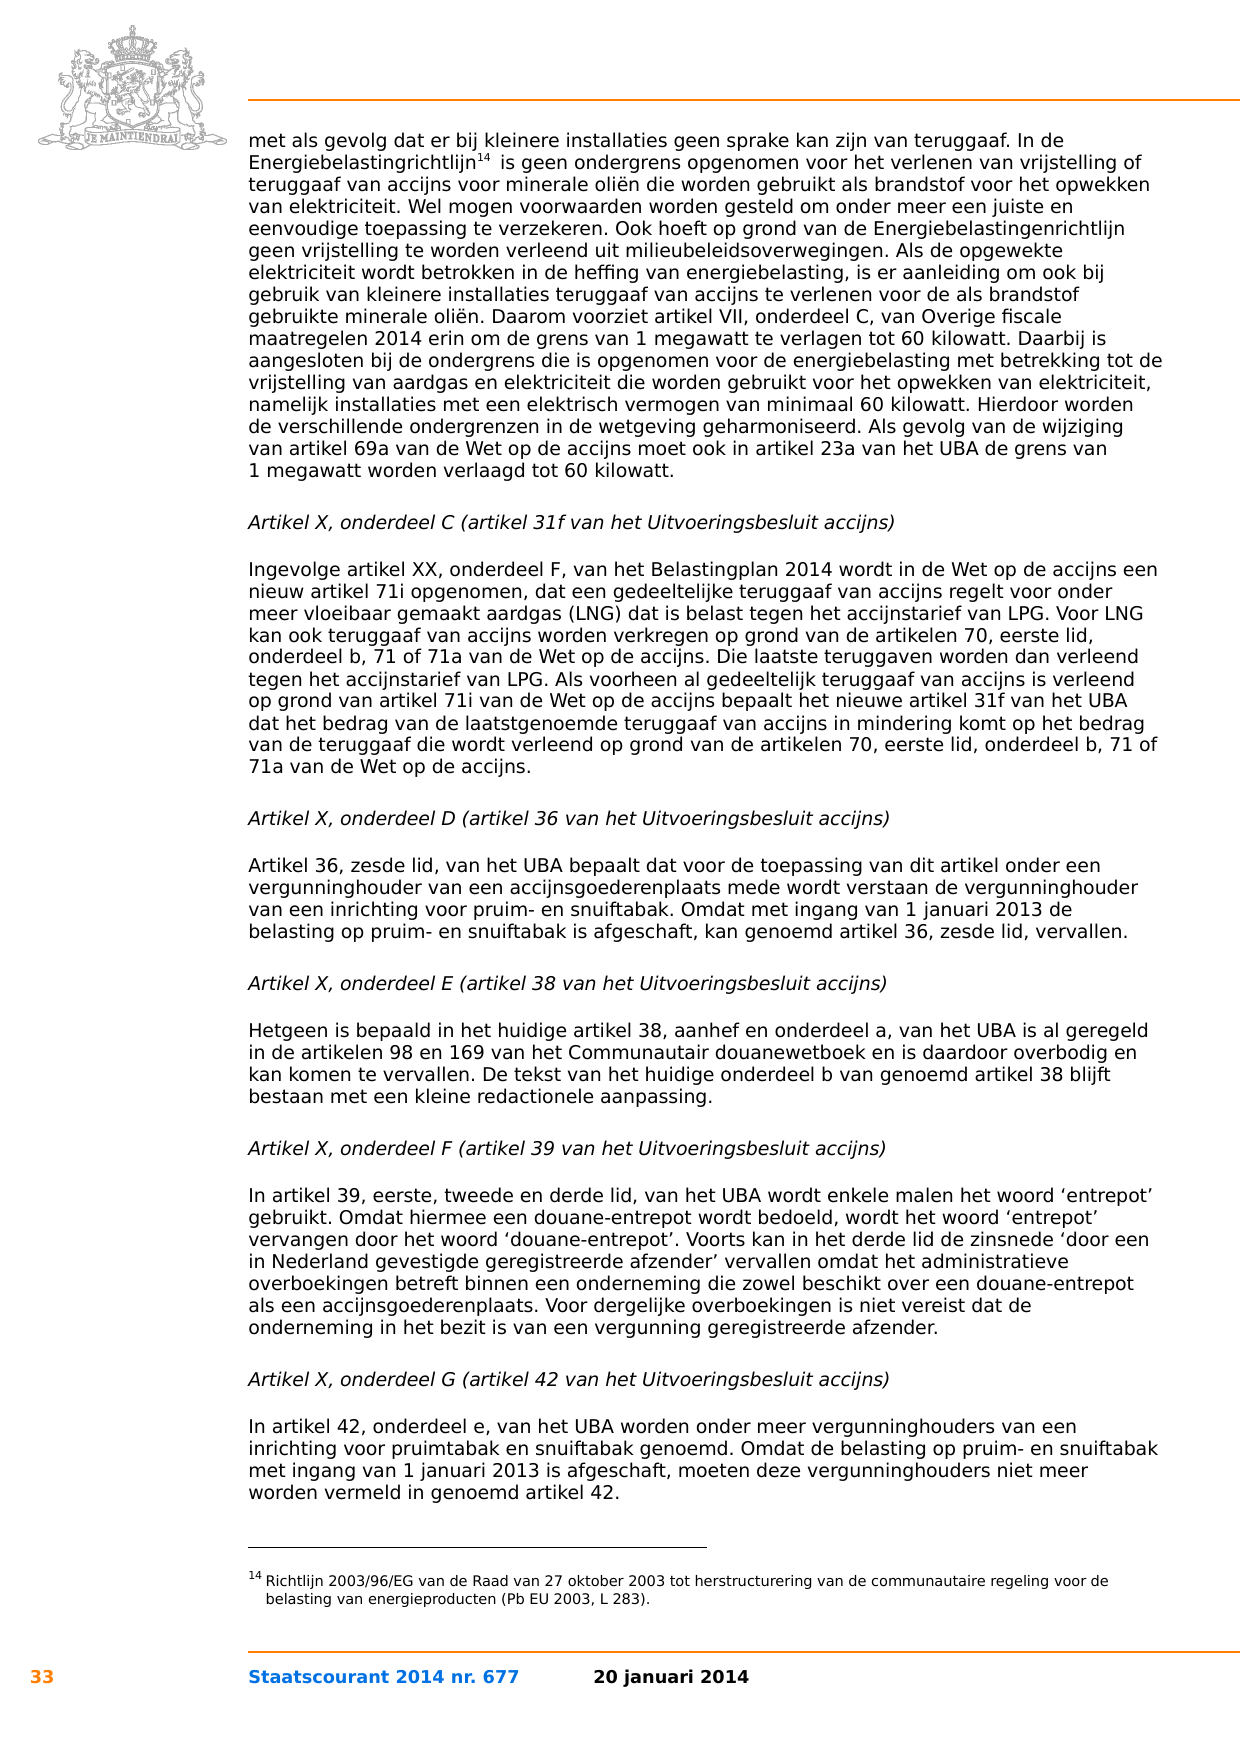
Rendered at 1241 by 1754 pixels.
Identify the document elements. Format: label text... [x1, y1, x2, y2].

text Richtlijn 2003/96/EG van de Raad van 27 oktober 2003 tot herstructurering van de communautaire regeling voor de belasting van energieproducten (Pb EU 2003, L 283). [248, 1569, 1163, 1608]
text In artikel 42, onderdeel e, van het UBA worden onder meer vergunninghouders van een inrichting voor pruimtabak en snuiftabak genoemd. Omdat de belasting op pruim- en snuiftabak met ingang van 1 januari 2013 is afgeschaft, moeten deze vergunninghouders niet meer worden vermeld in genoemd artikel 42. [248, 1416, 1163, 1504]
subtitle Artikel X, onderdeel E (artikel 38 van het Uitvoeringsbesluit accijns) [248, 973, 1163, 995]
text Artikel 36, zesde lid, van het UBA bepaalt dat voor de toepassing van dit artikel onder een vergunninghouder van een accijnsgoederenplaats mede wordt verstaan de vergunninghouder van een inrichting voor pruim- en snuiftabak. Omdat met ingang van 1 januari 2013 de belasting op pruim- en snuiftabak is afgeschaft, kan genoemd artikel 36, zesde lid, vervallen. [248, 855, 1163, 943]
text In artikel 39, eerste, tweede en derde lid, van het UBA wordt enkele malen het woord ‘entrepot’ gebruikt. Omdat hiermee een douane-entrepot wordt bedoeld, wordt het woord ‘entrepot’ vervangen door het woord ‘douane-entrepot’. Voorts kan in het derde lid de zinsnede ‘door een in Nederland gevestigde geregistreerde afzender’ vervallen omdat het administratieve overboekingen betreft binnen een onderneming die zowel beschikt over een douane-entrepot als een accijnsgoederenplaats. Voor dergelijke overboekingen is niet vereist dat de onderneming in het bezit is van een vergunning geregistreerde afzender. [248, 1185, 1163, 1339]
picture [38, 25, 227, 150]
subtitle Artikel X, onderdeel F (artikel 39 van het Uitvoeringsbesluit accijns) [248, 1138, 1163, 1160]
text Hetgeen is bepaald in het huidige artikel 38, aanhef en onderdeel a, van het UBA is al geregeld in de artikelen 98 en 169 van het Communautair douanewetboek en is daardoor overbodig en kan komen te vervallen. De tekst van het huidige onderdeel b van genoemd artikel 38 blijft bestaan met een kleine redactionele aanpassing. [248, 1020, 1163, 1108]
subtitle Artikel X, onderdeel D (artikel 36 van het Uitvoeringsbesluit accijns) [248, 808, 1163, 830]
text met als gevolg dat er bij kleinere installaties geen sprake kan zijn van teruggaaf. In de Energiebelastingrichtlijn is geen ondergrens opgenomen voor het verlenen van vrijstelling of teruggaaf van accijns voor minerale oliën die worden gebruikt als brandstof voor het opwekken van elektriciteit. Wel mogen voorwaarden worden gesteld om onder meer een juiste en eenvoudige toepassing te verzekeren. Ook hoeft op grond van de Energiebelastingenrichtlijn geen vrijstelling te worden verleend uit milieubeleidsoverwegingen. Als de opgewekte elektriciteit wordt betrokken in de heffing van energiebelasting, is er aanleiding om ook bij gebruik van kleinere installaties teruggaaf van accijns te verlenen voor de als brandstof gebruikte minerale oliën. Daarom voorziet artikel VII, onderdeel C, van Overige fiscale maatregelen 2014 erin om de grens van 1 megawatt te verlagen tot 60 kilowatt. Daarbij is aangesloten bij de ondergrens die is opgenomen voor de energiebelasting met betrekking tot de vrijstelling van aardgas en elektriciteit die worden gebruikt voor het opwekken van elektriciteit, namelijk installaties met een elektrisch vermogen van minimaal 60 kilowatt. Hierdoor worden de verschillende ondergrenzen in de wetgeving geharmoniseerd. Als gevolg van de wijziging van artikel 69a van de Wet op de accijns moet ook in artikel 23a van het UBA de grens van 1 megawatt worden verlaagd tot 60 kilowatt. [248, 130, 1163, 482]
subtitle Artikel X, onderdeel C (artikel 31f van het Uitvoeringsbesluit accijns) [248, 512, 1163, 533]
text Ingevolge artikel XX, onderdeel F, van het Belastingplan 2014 wordt in de Wet op de accijns een nieuw artikel 71i opgenomen, dat een gedeeltelijke teruggaaf van accijns regelt voor onder meer vloeibaar gemaakt aardgas (LNG) dat is belast tegen het accijnstarief van LPG. Voor LNG kan ook teruggaaf van accijns worden verkregen op grond van de artikelen 70, eerste lid, onderdeel b, 71 of 71a van de Wet op de accijns. Die laatste teruggaven worden dan verleend tegen het accijnstarief van LPG. Als voorheen al gedeeltelijk teruggaaf van accijns is verleend op grond van artikel 71i van de Wet op de accijns bepaalt het nieuwe artikel 31f van het UBA dat het bedrag van de laatstgenoemde teruggaaf van accijns in mindering komt op het bedrag van de teruggaaf die wordt verleend op grond van de artikelen 70, eerste lid, onderdeel b, 71 of 71a van de Wet op de accijns. [248, 558, 1163, 778]
subtitle Artikel X, onderdeel G (artikel 42 van het Uitvoeringsbesluit accijns) [248, 1369, 1163, 1391]
